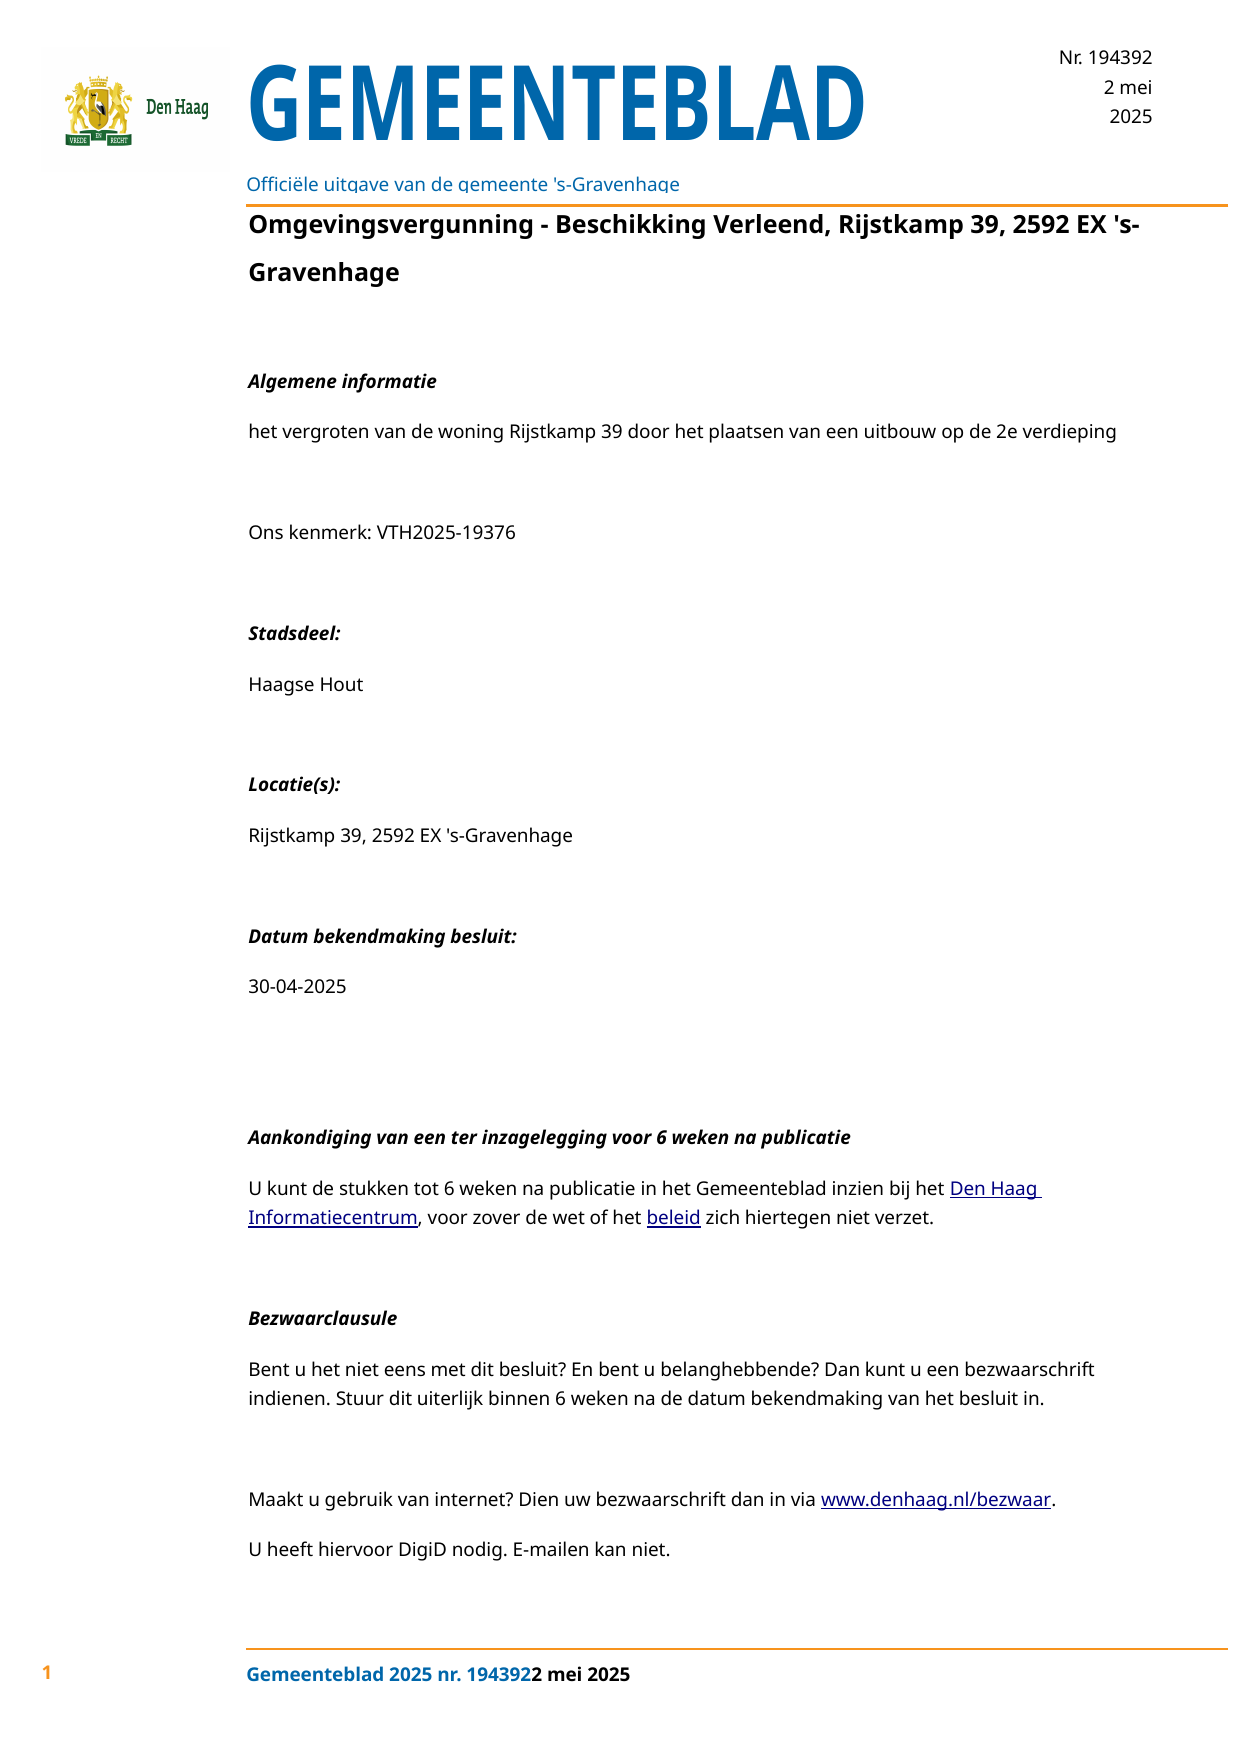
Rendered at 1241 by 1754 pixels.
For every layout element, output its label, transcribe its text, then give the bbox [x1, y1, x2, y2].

text Datum bekendmaking besluit: [248, 923, 1152, 949]
text Aankondiging van een ter inzagelegging voor 6 weken na publicatie [248, 1124, 1152, 1150]
text U kunt de stukken tot 6 weken na publicatie in het Gemeenteblad inzien bij het Den Haag Informatiecentrum, voor zover de wet of het beleid zich hiertegen niet verzet. [248, 1175, 1152, 1230]
text Bent u het niet eens met dit besluit? En bent u belanghebbende? Dan kunt u een bezwaarschrift indienen. Stuur dit uiterlijk binnen 6 weken na de datum bekendmaking van het besluit in. [248, 1356, 1152, 1411]
text Ons kenmerk: VTH2025-19376 [248, 519, 1152, 545]
picture [41, 47, 231, 172]
text Rijstkamp 39, 2592 EX 's-Gravenhage [248, 822, 1152, 848]
text Haagse Hout [248, 671, 1152, 697]
text 30-04-2025 [248, 973, 1152, 999]
text Omgevingsvergunning - Beschikking Verleend, Rijstkamp 39, 2592 EX 's-Gravenhage [248, 207, 1152, 288]
text Maakt u gebruik van internet? Dien uw bezwaarschrift dan in via www.denhaag.nl/bezwaar. [248, 1486, 1152, 1512]
text U heeft hiervoor DigiD nodig. E-mailen kan niet. [248, 1537, 1152, 1562]
text Locatie(s): [248, 772, 1152, 797]
text het vergroten van de woning Rijstkamp 39 door het plaatsen van een uitbouw op de 2e verdieping [248, 419, 1152, 444]
text Algemene informatie [248, 368, 1152, 394]
text Bezwaarclausule [248, 1305, 1152, 1331]
text Stadsdeel: [248, 620, 1152, 646]
